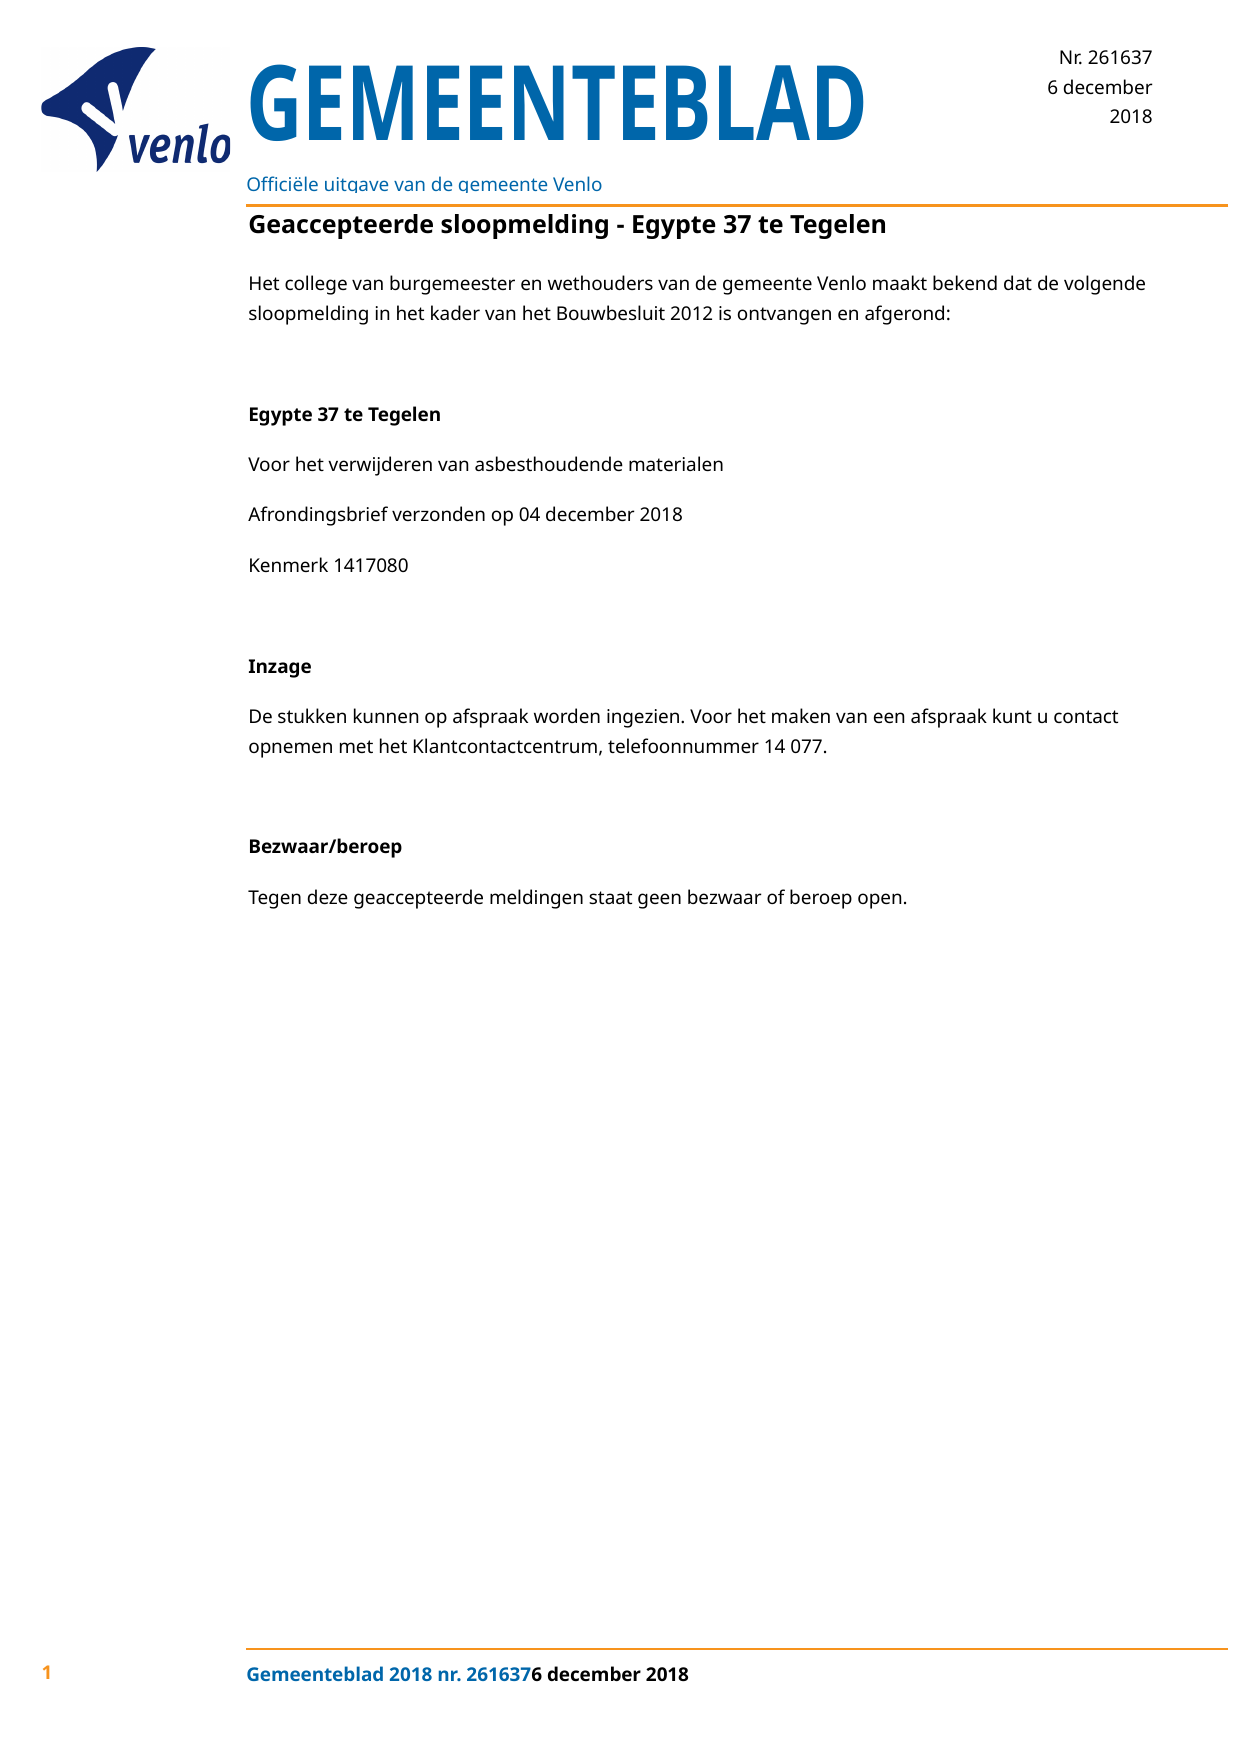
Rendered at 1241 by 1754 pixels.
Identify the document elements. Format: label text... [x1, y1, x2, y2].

picture [41, 47, 231, 172]
text De stukken kunnen op afspraak worden ingezien. Voor het maken van een afspraak kunt u contact opnemen met het Klantcontactcentrum, telefoonnummer 14 077. [248, 703, 1152, 758]
text Afrondingsbrief verzonden op 04 december 2018 [248, 502, 1152, 527]
text Egypte 37 te Tegelen [248, 401, 1152, 426]
text Kenmerk 1417080 [248, 552, 1152, 578]
text Geaccepteerde sloopmelding - Egypte 37 te Tegelen [248, 207, 1152, 241]
text Inzage [248, 653, 1152, 678]
text Bezwaar/beroep [248, 834, 1152, 859]
text Voor het verwijderen van asbesthoudende materialen [248, 451, 1152, 477]
text Tegen deze geaccepteerde meldingen staat geen bezwaar of beroep open. [248, 884, 1152, 910]
text Het college van burgemeester en wethouders van de gemeente Venlo maakt bekend dat de volgende sloopmelding in het kader van het Bouwbesluit 2012 is ontvangen en afgerond: [248, 270, 1152, 326]
